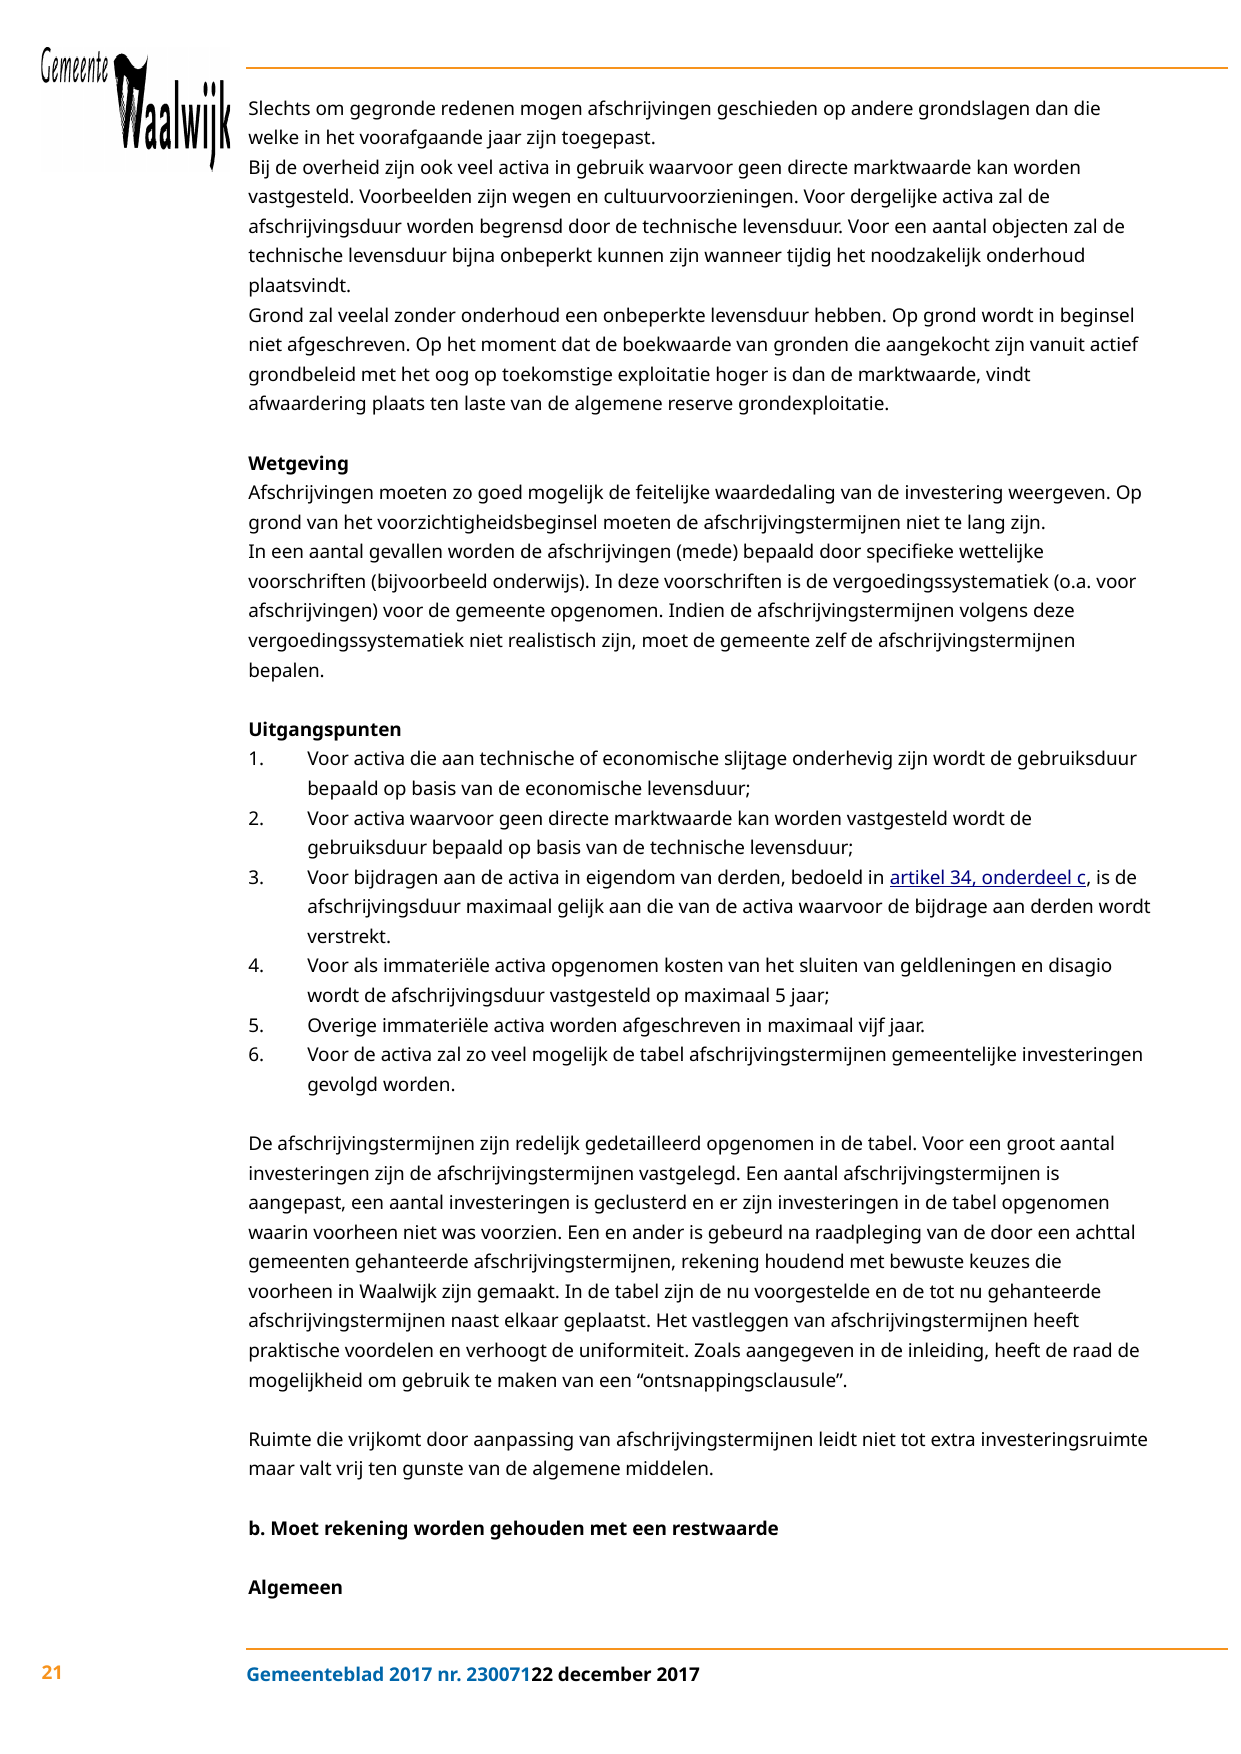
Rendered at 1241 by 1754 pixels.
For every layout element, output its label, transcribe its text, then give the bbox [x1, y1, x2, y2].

text De afschrijvingstermijnen zijn redelijk gedetailleerd opgenomen in de tabel. Voor een groot aantal investeringen zijn de afschrijvingstermijnen vastgelegd. Een aantal afschrijvingstermijnen is aangepast, een aantal investeringen is geclusterd en er zijn investeringen in de tabel opgenomen waarin voorheen niet was voorzien. Een en ander is gebeurd na raadpleging van de door een achttal gemeenten gehanteerde afschrijvingstermijnen, rekening houdend met bewuste keuzes die voorheen in Waalwijk zijn gemaakt. In de tabel zijn de nu voorgestelde en de tot nu gehanteerde afschrijvingstermijnen naast elkaar geplaatst. Het vastleggen van afschrijvingstermijnen heeft praktische voordelen en verhoogt de uniformiteit. Zoals aangegeven in de inleiding, heeft de raad de mogelijkheid om gebruik te maken van een “ontsnappingsclausule”. [248, 1130, 1152, 1393]
text Bij de overheid zijn ook veel activa in gebruik waarvoor geen directe marktwaarde kan worden vastgesteld. Voorbeelden zijn wegen en cultuurvoorzieningen. Voor dergelijke activa zal de afschrijvingsduur worden begrensd door de technische levensduur. Voor een aantal objecten zal de technische levensduur bijna onbeperkt kunnen zijn wanneer tijdig het noodzakelijk onderhoud plaatsvindt. [248, 154, 1152, 298]
list Voor als immateriële activa opgenomen kosten van het sluiten van geldleningen en disagio wordt de afschrijvingsduur vastgesteld op maximaal 5 jaar; [248, 953, 1152, 1008]
text Uitgangspunten [248, 716, 1152, 742]
list Voor activa waarvoor geen directe marktwaarde kan worden vastgesteld wordt de gebruiksduur bepaald op basis van de technische levensduur; [248, 805, 1152, 860]
text b. Moet rekening worden gehouden met een restwaarde [248, 1515, 1152, 1541]
picture [41, 47, 231, 172]
text Wetgeving [248, 450, 1152, 476]
text Afschrijvingen moeten zo goed mogelijk de feitelijke waardedaling van de investering weergeven. Op grond van het voorzichtigheidsbeginsel moeten de afschrijvingstermijnen niet te lang zijn. [248, 479, 1152, 535]
list Overige immateriële activa worden afgeschreven in maximaal vijf jaar. [248, 1012, 1152, 1038]
text Ruimte die vrijkomt door aanpassing van afschrijvingstermijnen leidt niet tot extra investeringsruimte maar valt vrij ten gunste van de algemene middelen. [248, 1426, 1152, 1481]
list Voor de activa zal zo veel mogelijk de tabel afschrijvingstermijnen gemeentelijke investeringen gevolgd worden. [248, 1041, 1152, 1097]
list Voor activa die aan technische of economische slijtage onderhevig zijn wordt de gebruiksduur bepaald op basis van de economische levensduur; [248, 746, 1152, 801]
list Voor bijdragen aan de activa in eigendom van derden, bedoeld in artikel 34, onderdeel c, is de afschrijvingsduur maximaal gelijk aan die van de activa waarvoor de bijdrage aan derden wordt verstrekt. [248, 864, 1152, 949]
text In een aantal gevallen worden de afschrijvingen (mede) bepaald door specifieke wettelijke voorschriften (bijvoorbeeld onderwijs). In deze voorschriften is de vergoedingssystematiek (o.a. voor afschrijvingen) voor de gemeente opgenomen. Indien de afschrijvingstermijnen volgens deze vergoedingssystematiek niet realistisch zijn, moet de gemeente zelf de afschrijvingstermijnen bepalen. [248, 538, 1152, 683]
text Slechts om gegronde redenen mogen afschrijvingen geschieden op andere grondslagen dan die welke in het voorafgaande jaar zijn toegepast. [248, 95, 1152, 150]
text Algemeen [248, 1574, 1152, 1600]
text Grond zal veelal zonder onderhoud een onbeperkte levensduur hebben. Op grond wordt in beginsel niet afgeschreven. Op het moment dat de boekwaarde van gronden die aangekocht zijn vanuit actief grondbeleid met het oog op toekomstige exploitatie hoger is dan de marktwaarde, vindt afwaardering plaats ten laste van de algemene reserve grondexploitatie. [248, 302, 1152, 416]
